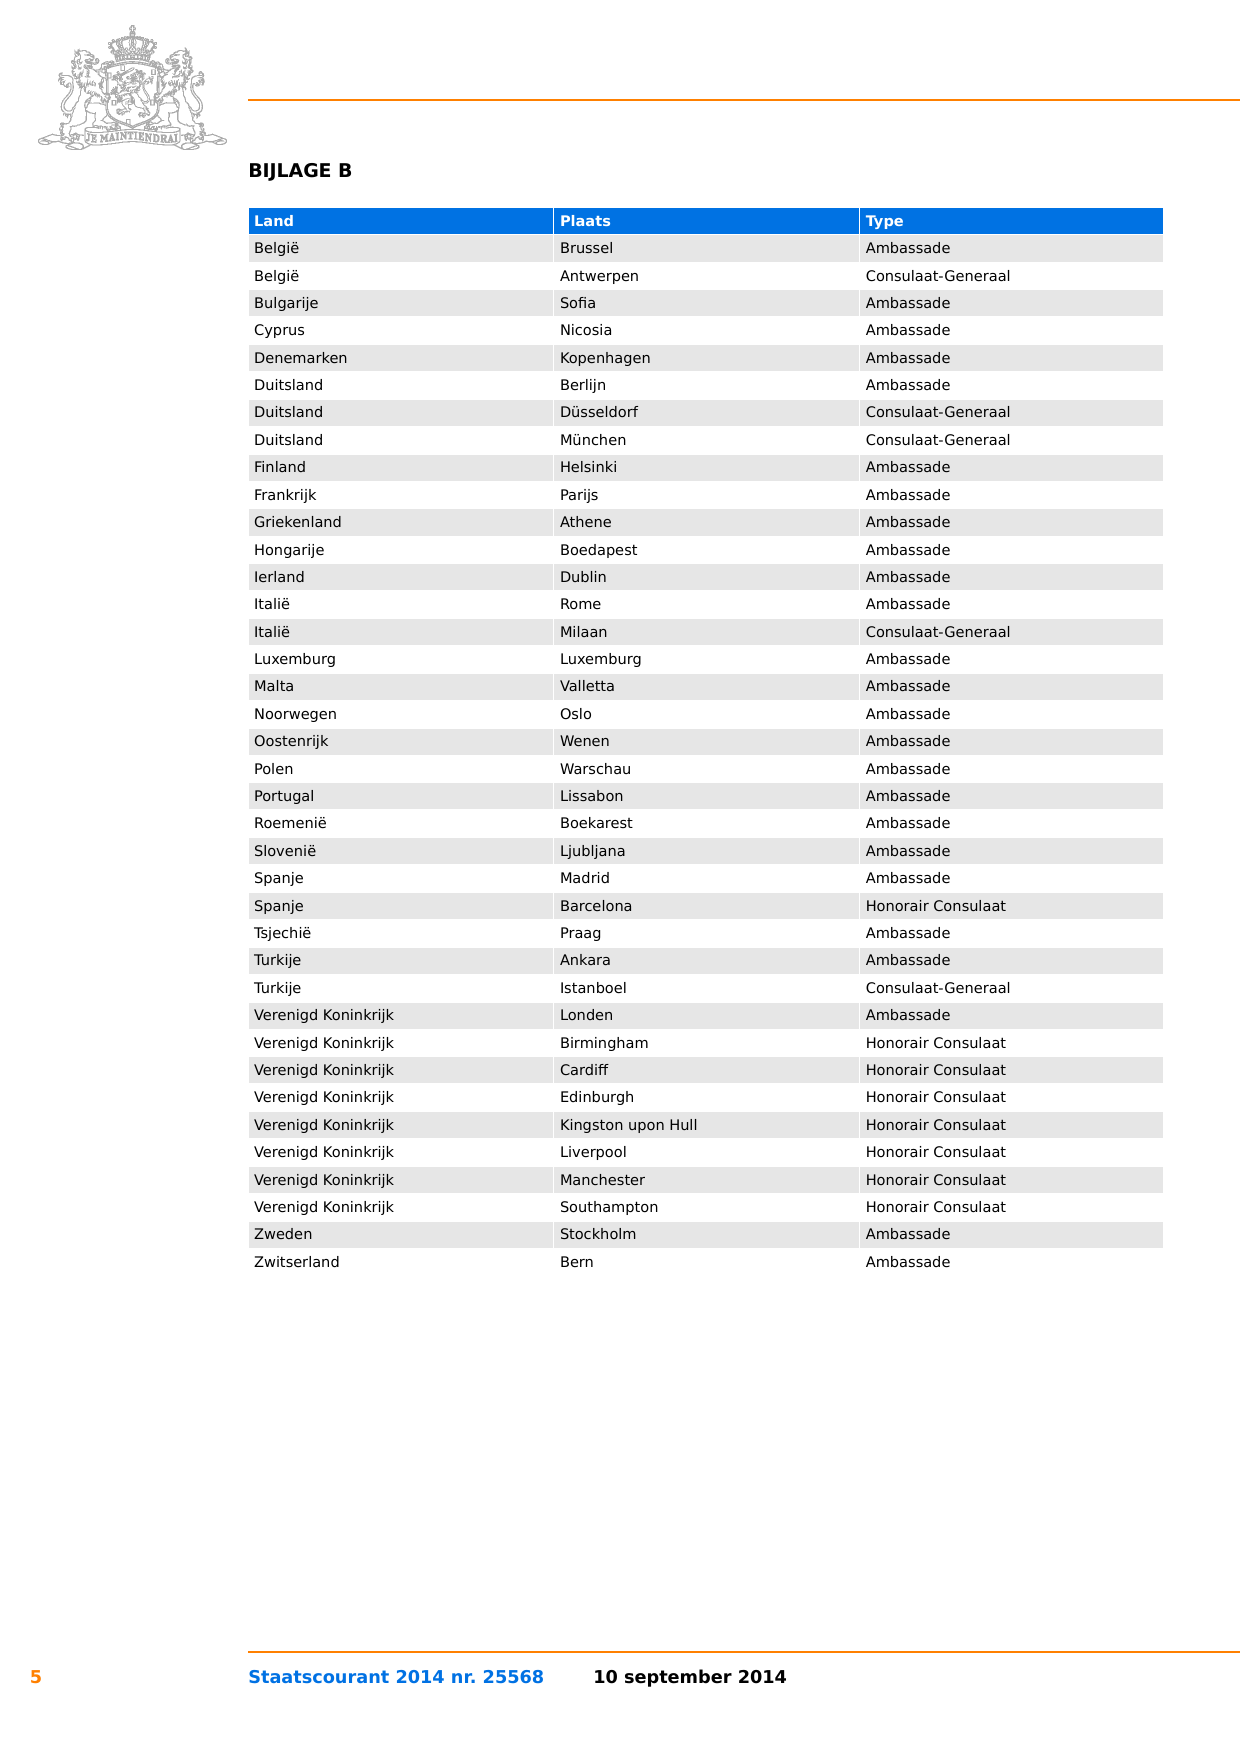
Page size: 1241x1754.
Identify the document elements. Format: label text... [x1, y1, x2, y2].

table_cell Verenigd Koninkrijk [249, 1085, 553, 1111]
table_header Land [249, 208, 553, 234]
table_cell Frankrijk [249, 482, 553, 508]
table_cell Ambassade [860, 948, 1163, 974]
table_cell België [249, 263, 553, 289]
table_cell Zwitserland [249, 1249, 553, 1275]
table_cell Istanboel [554, 975, 859, 1001]
table_cell Ljubljana [554, 838, 859, 864]
table_cell Manchester [554, 1167, 859, 1193]
table_cell Consulaat-Generaal [860, 427, 1163, 453]
table_cell Boekarest [554, 811, 859, 837]
table_cell Roemenië [249, 811, 553, 837]
table_cell Zweden [249, 1222, 553, 1248]
table_cell Honorair Consulaat [860, 1085, 1163, 1111]
table_cell Ambassade [860, 646, 1163, 673]
table_cell Ambassade [860, 509, 1163, 536]
table_cell Consulaat-Generaal [860, 975, 1163, 1001]
table_cell Cyprus [249, 318, 553, 344]
table_cell Madrid [554, 865, 859, 892]
table_cell Kingston upon Hull [554, 1112, 859, 1138]
table_cell Londen [554, 1003, 859, 1029]
table_cell Boedapest [554, 537, 859, 563]
table_cell Luxemburg [554, 646, 859, 673]
table_cell Finland [249, 455, 553, 481]
table_cell Sofia [554, 290, 859, 316]
table_cell Ierland [249, 564, 553, 590]
table_cell Verenigd Koninkrijk [249, 1003, 553, 1029]
table_cell Liverpool [554, 1139, 859, 1166]
picture [38, 25, 227, 150]
table_cell Verenigd Koninkrijk [249, 1057, 553, 1083]
table_cell Luxemburg [249, 646, 553, 673]
table_cell Verenigd Koninkrijk [249, 1112, 553, 1138]
table_cell Denemarken [249, 345, 553, 371]
table_cell Consulaat-Generaal [860, 619, 1163, 645]
table_cell Spanje [249, 865, 553, 892]
table_cell Warschau [554, 756, 859, 782]
table_cell Ankara [554, 948, 859, 974]
table_cell Griekenland [249, 509, 553, 536]
table_cell Ambassade [860, 729, 1163, 755]
table_cell Ambassade [860, 920, 1163, 947]
table_cell Cardiff [554, 1057, 859, 1083]
table_cell Southampton [554, 1194, 859, 1221]
table_cell Ambassade [860, 838, 1163, 864]
table_cell Honorair Consulaat [860, 1139, 1163, 1166]
table_cell Ambassade [860, 455, 1163, 481]
table_cell Athene [554, 509, 859, 536]
table_cell Consulaat-Generaal [860, 400, 1163, 426]
table_cell Antwerpen [554, 263, 859, 289]
table_cell Ambassade [860, 235, 1163, 262]
table_cell Barcelona [554, 893, 859, 919]
table_cell Bulgarije [249, 290, 553, 316]
table_cell München [554, 427, 859, 453]
table_cell Verenigd Koninkrijk [249, 1030, 553, 1056]
table_cell Honorair Consulaat [860, 1112, 1163, 1138]
table_cell Turkije [249, 948, 553, 974]
table_cell Verenigd Koninkrijk [249, 1194, 553, 1221]
table_cell Ambassade [860, 372, 1163, 399]
table_cell Ambassade [860, 1222, 1163, 1248]
table_cell Stockholm [554, 1222, 859, 1248]
table_cell Verenigd Koninkrijk [249, 1139, 553, 1166]
table_cell Italië [249, 619, 553, 645]
table_cell Rome [554, 591, 859, 618]
table_cell Valletta [554, 674, 859, 700]
table_cell Praag [554, 920, 859, 947]
subtitle BIJLAGE B [248, 160, 1163, 182]
table_cell Verenigd Koninkrijk [249, 1167, 553, 1193]
table_cell Ambassade [860, 756, 1163, 782]
table_cell Duitsland [249, 427, 553, 453]
table_cell Ambassade [860, 811, 1163, 837]
table_cell Berlijn [554, 372, 859, 399]
table_cell Nicosia [554, 318, 859, 344]
table_cell Ambassade [860, 1249, 1163, 1275]
table_cell Consulaat-Generaal [860, 263, 1163, 289]
table_header Plaats [554, 208, 859, 234]
table_cell Parijs [554, 482, 859, 508]
table_cell Ambassade [860, 1003, 1163, 1029]
table_cell Ambassade [860, 701, 1163, 727]
table_cell Slovenië [249, 838, 553, 864]
table_cell Tsjechië [249, 920, 553, 947]
table_cell Noorwegen [249, 701, 553, 727]
table_cell Portugal [249, 783, 553, 809]
table_cell Ambassade [860, 591, 1163, 618]
table_cell Ambassade [860, 564, 1163, 590]
table_cell Lissabon [554, 783, 859, 809]
table_cell Ambassade [860, 290, 1163, 316]
table_cell Honorair Consulaat [860, 1057, 1163, 1083]
table_cell Duitsland [249, 372, 553, 399]
table_cell Milaan [554, 619, 859, 645]
table_cell Oostenrijk [249, 729, 553, 755]
table_cell Ambassade [860, 482, 1163, 508]
table_cell Italië [249, 591, 553, 618]
table_cell Turkije [249, 975, 553, 1001]
table_cell Ambassade [860, 345, 1163, 371]
table_cell Hongarije [249, 537, 553, 563]
table_cell Kopenhagen [554, 345, 859, 371]
table_cell Birmingham [554, 1030, 859, 1056]
table_cell Düsseldorf [554, 400, 859, 426]
table_cell Honorair Consulaat [860, 893, 1163, 919]
table_cell Bern [554, 1249, 859, 1275]
table_cell Spanje [249, 893, 553, 919]
table_cell Malta [249, 674, 553, 700]
table_cell Brussel [554, 235, 859, 262]
table_cell Ambassade [860, 537, 1163, 563]
table_cell Honorair Consulaat [860, 1030, 1163, 1056]
table_cell Oslo [554, 701, 859, 727]
table_cell Ambassade [860, 865, 1163, 892]
table_cell Honorair Consulaat [860, 1194, 1163, 1221]
table_cell Helsinki [554, 455, 859, 481]
table_cell België [249, 235, 553, 262]
table_header Type [860, 208, 1163, 234]
table_cell Ambassade [860, 783, 1163, 809]
table_cell Ambassade [860, 674, 1163, 700]
table_cell Duitsland [249, 400, 553, 426]
table_cell Wenen [554, 729, 859, 755]
table_cell Ambassade [860, 318, 1163, 344]
table_cell Dublin [554, 564, 859, 590]
table_cell Edinburgh [554, 1085, 859, 1111]
table_cell Polen [249, 756, 553, 782]
table_cell Honorair Consulaat [860, 1167, 1163, 1193]
